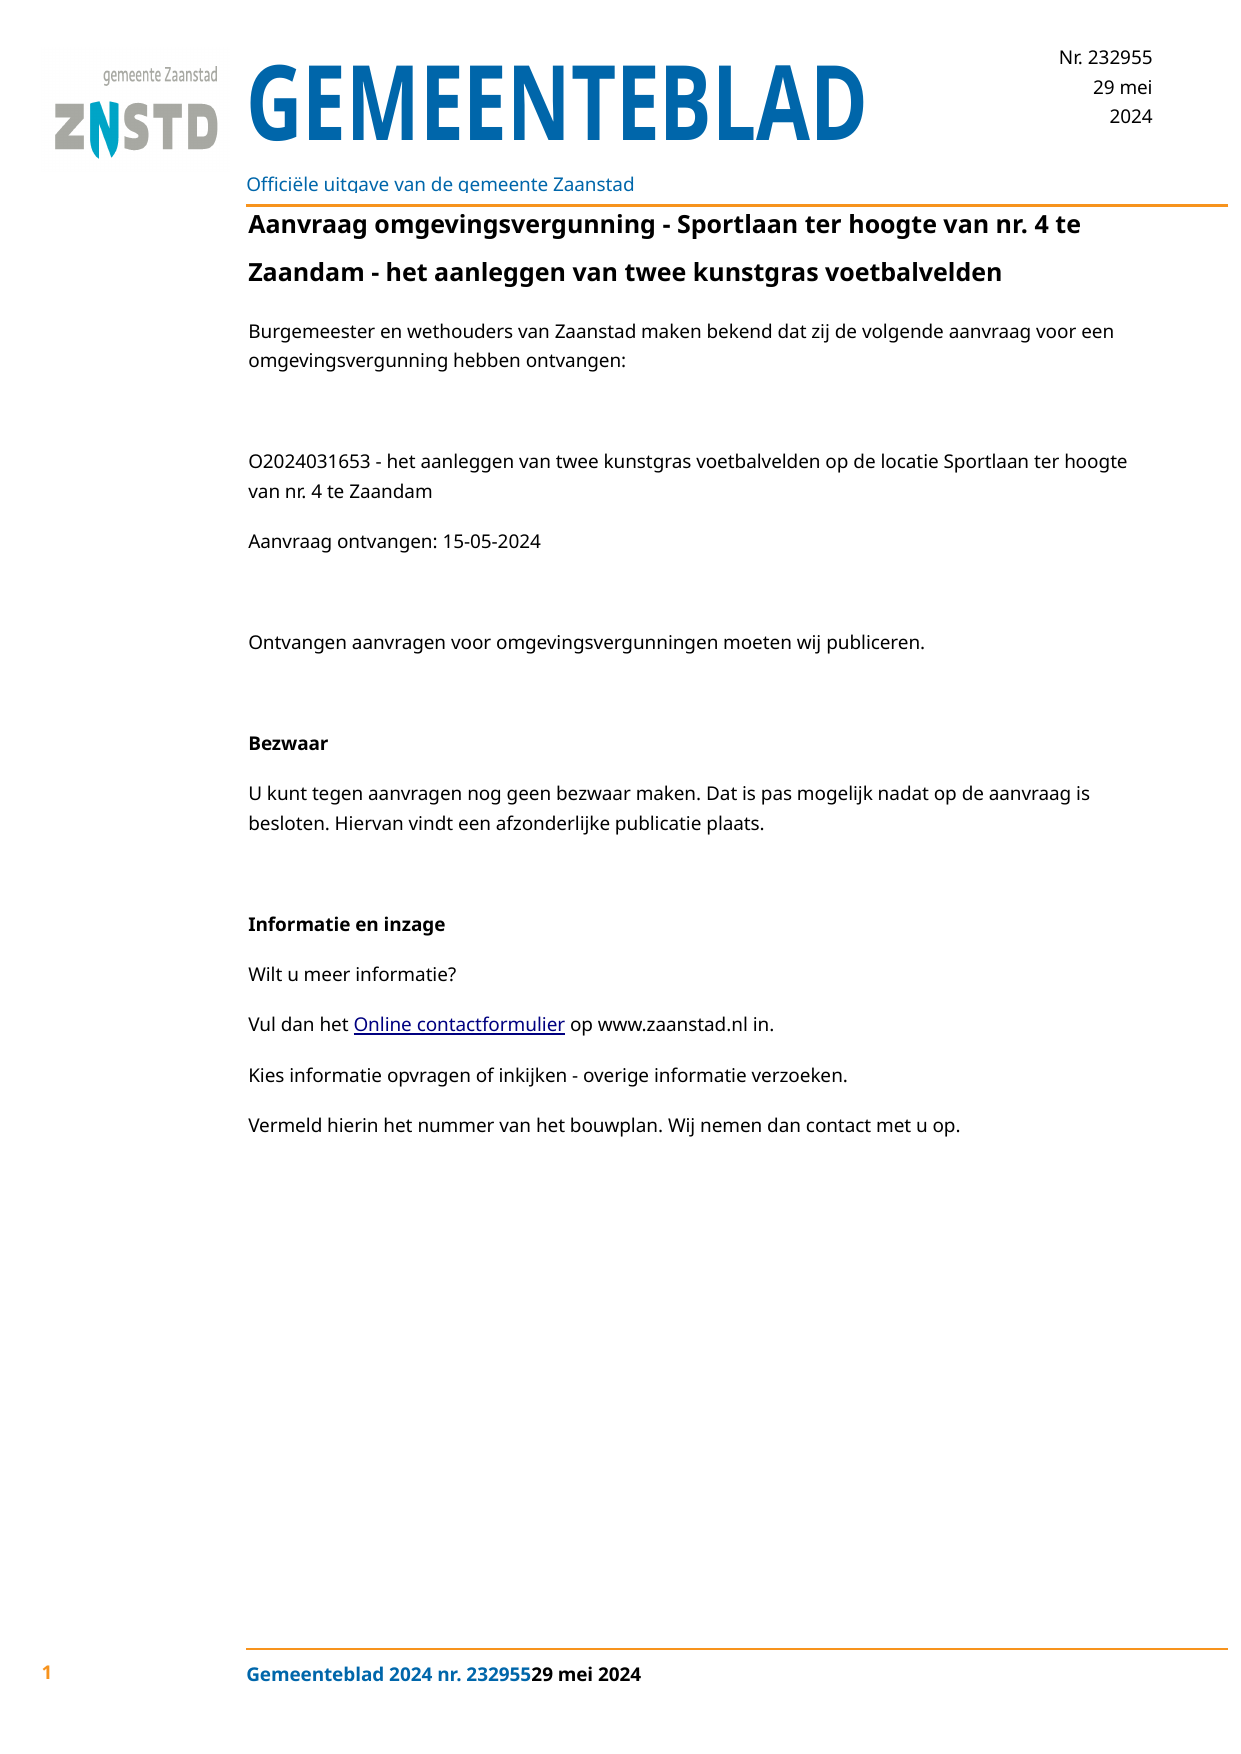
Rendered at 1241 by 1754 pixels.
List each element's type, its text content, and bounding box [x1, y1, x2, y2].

text Wilt u meer informatie? [248, 961, 1152, 987]
text U kunt tegen aanvragen nog geen bezwaar maken. Dat is pas mogelijk nadat op de aanvraag is besloten. Hiervan vindt een afzonderlijke publicatie plaats. [248, 780, 1152, 836]
text Aanvraag ontvangen: 15-05-2024 [248, 528, 1152, 554]
text Informatie en inzage [248, 911, 1152, 937]
text Vermeld hierin het nummer van het bouwplan. Wij nemen dan contact met u op. [248, 1112, 1152, 1138]
text Kies informatie opvragen of inkijken - overige informatie verzoeken. [248, 1062, 1152, 1088]
picture [41, 47, 231, 172]
text Bezwaar [248, 730, 1152, 756]
text Aanvraag omgevingsvergunning - Sportlaan ter hoogte van nr. 4 te Zaandam - het aanleggen van twee kunstgras voetbalvelden [248, 207, 1152, 288]
text O2024031653 - het aanleggen van twee kunstgras voetbalvelden op de locatie Sportlaan ter hoogte van nr. 4 te Zaandam [248, 448, 1152, 504]
text Burgemeester en wethouders van Zaanstad maken bekend dat zij de volgende aanvraag voor een omgevingsvergunning hebben ontvangen: [248, 318, 1152, 373]
text Ontvangen aanvragen voor omgevingsvergunningen moeten wij publiceren. [248, 629, 1152, 655]
text Vul dan het Online contactformulier op www.zaanstad.nl in. [248, 1012, 1152, 1037]
